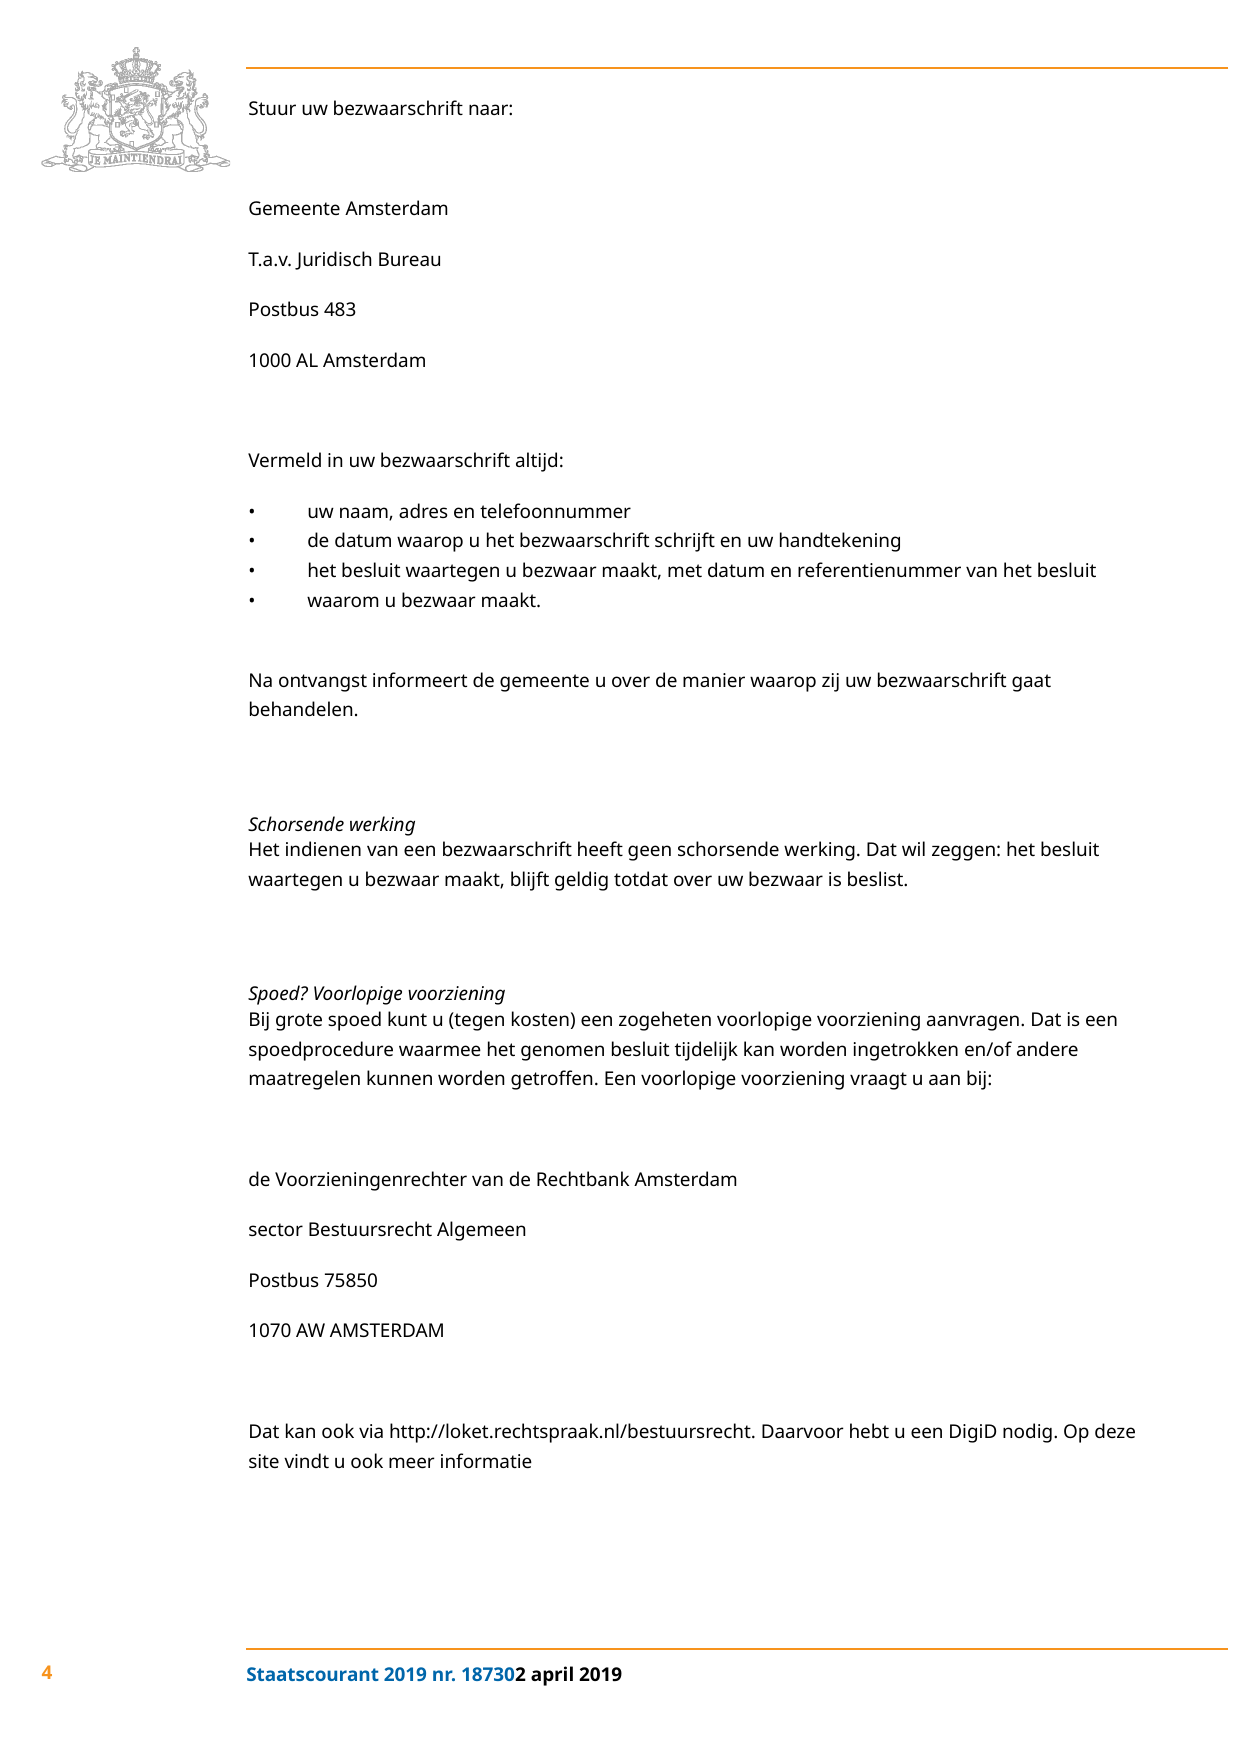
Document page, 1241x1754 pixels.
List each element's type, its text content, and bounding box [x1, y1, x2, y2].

text Postbus 75850 [248, 1267, 1152, 1293]
text Schorsende werking [248, 811, 1152, 837]
list het besluit waartegen u bezwaar maakt, met datum en referentienummer van het besluit [248, 557, 1152, 583]
text Na ontvangst informeert de gemeente u over de manier waarop zij uw bezwaarschrift gaat behandelen. [248, 667, 1152, 722]
text Vermeld in uw bezwaarschrift altijd: [248, 448, 1152, 473]
text sector Bestuursrecht Algemeen [248, 1217, 1152, 1242]
text Gemeente Amsterdam [248, 196, 1152, 221]
text T.a.v. Juridisch Bureau [248, 246, 1152, 272]
list uw naam, adres en telefoonnummer [248, 498, 1152, 524]
text Bij grote spoed kunt u (tegen kosten) een zogeheten voorlopige voorziening aanvragen. Dat is een spoedprocedure waarmee het genomen besluit tijdelijk kan worden ingetrokken en/of andere maatregelen kunnen worden getroffen. Een voorlopige voorziening vraagt u aan bij: [248, 1006, 1152, 1091]
text Dat kan ook via http://loket.rechtspraak.nl/bestuursrecht. Daarvoor hebt u een DigiD nodig. Op deze site vindt u ook meer informatie [248, 1418, 1152, 1474]
list de datum waarop u het bezwaarschrift schrijft en uw handtekening [248, 528, 1152, 553]
picture [41, 47, 231, 172]
text 1000 AL Amsterdam [248, 347, 1152, 373]
text Spoed? Voorlopige voorziening [248, 981, 1152, 1006]
text 1070 AW AMSTERDAM [248, 1317, 1152, 1343]
text de Voorzieningenrechter van de Rechtbank Amsterdam [248, 1166, 1152, 1192]
text Postbus 483 [248, 296, 1152, 322]
text Het indienen van een bezwaarschrift heeft geen schorsende werking. Dat wil zeggen: het besluit waartegen u bezwaar maakt, blijft geldig totdat over uw bezwaar is beslist. [248, 837, 1152, 892]
text Stuur uw bezwaarschrift naar: [248, 95, 1152, 121]
list waarom u bezwaar maakt. [248, 587, 1152, 613]
